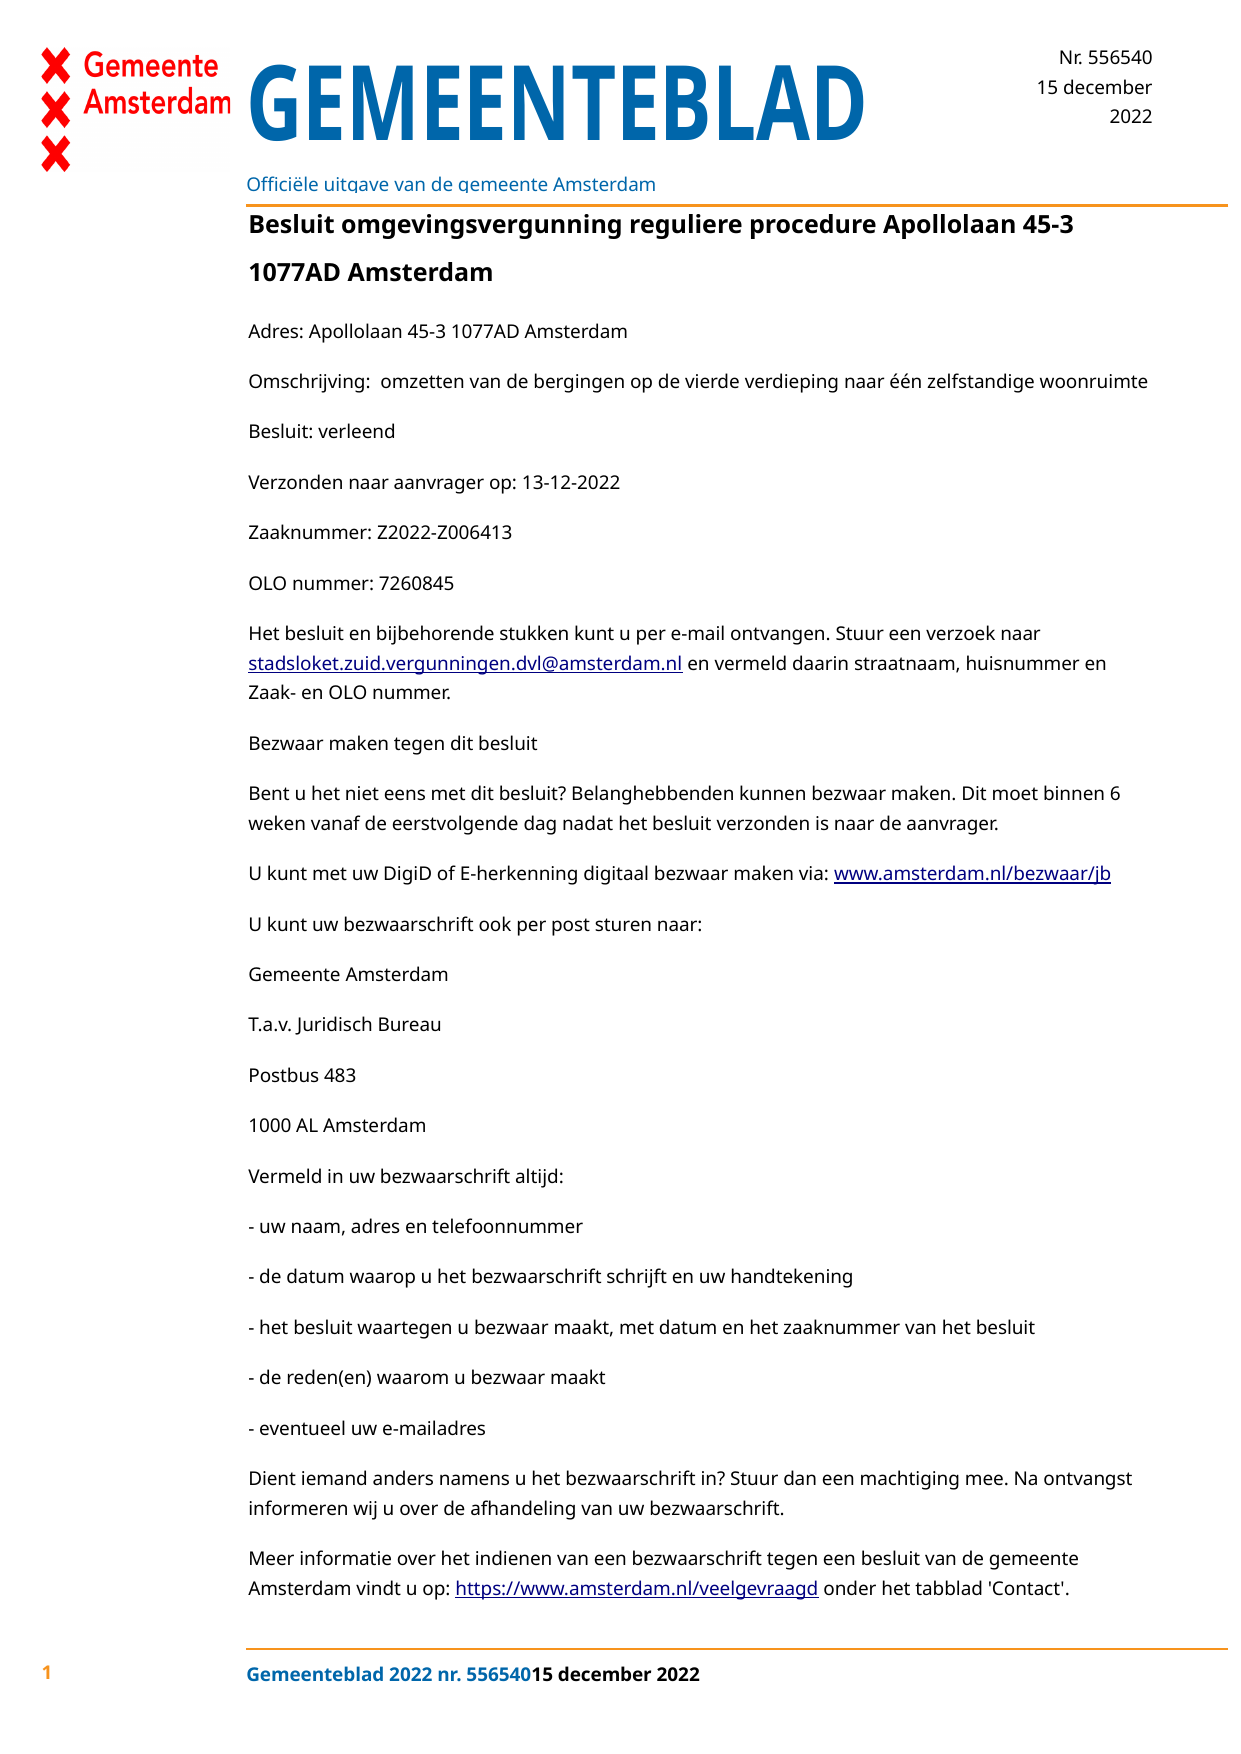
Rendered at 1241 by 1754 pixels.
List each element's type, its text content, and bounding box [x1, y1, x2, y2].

text Verzonden naar aanvrager op: 13-12-2022 [248, 469, 1152, 495]
text Adres: Apollolaan 45-3 1077AD Amsterdam [248, 318, 1152, 344]
text OLO nummer: 7260845 [248, 570, 1152, 596]
text Postbus 483 [248, 1062, 1152, 1088]
text Dient iemand anders namens u het bezwaarschrift in? Stuur dan een machtiging mee. Na ontvangst informeren wij u over de afhandeling van uw bezwaarschrift. [248, 1465, 1152, 1521]
text Omschrijving: omzetten van de bergingen op de vierde verdieping naar één zelfstandige woonruimte [248, 368, 1152, 394]
text - het besluit waartegen u bezwaar maakt, met datum en het zaaknummer van het besluit [248, 1314, 1152, 1340]
text - eventueel uw e-mailadres [248, 1415, 1152, 1441]
text Vermeld in uw bezwaarschrift altijd: [248, 1163, 1152, 1189]
text T.a.v. Juridisch Bureau [248, 1012, 1152, 1037]
picture [41, 47, 231, 172]
text U kunt met uw DigiD of E-herkenning digitaal bezwaar maken via: www.amsterdam.nl/bezwaar/jb [248, 860, 1152, 886]
text Besluit omgevingsvergunning reguliere procedure Apollolaan 45-3 1077AD Amsterdam [248, 207, 1152, 288]
text - de reden(en) waarom u bezwaar maakt [248, 1364, 1152, 1390]
text - uw naam, adres en telefoonnummer [248, 1213, 1152, 1239]
text Gemeente Amsterdam [248, 961, 1152, 987]
text Bezwaar maken tegen dit besluit [248, 730, 1152, 756]
text U kunt uw bezwaarschrift ook per post sturen naar: [248, 911, 1152, 937]
text 1000 AL Amsterdam [248, 1112, 1152, 1138]
text Besluit: verleend [248, 419, 1152, 444]
text Het besluit en bijbehorende stukken kunt u per e-mail ontvangen. Stuur een verzoek naar stadsloket.zuid.vergunningen.dvl@amsterdam.nl en vermeld daarin straatnaam, huisnummer en Zaak- en OLO nummer. [248, 620, 1152, 705]
text Zaaknummer: Z2022-Z006413 [248, 519, 1152, 545]
text - de datum waarop u het bezwaarschrift schrijft en uw handtekening [248, 1264, 1152, 1289]
text Bent u het niet eens met dit besluit? Belanghebbenden kunnen bezwaar maken. Dit moet binnen 6 weken vanaf de eerstvolgende dag nadat het besluit verzonden is naar de aanvrager. [248, 780, 1152, 836]
text Meer informatie over het indienen van een bezwaarschrift tegen een besluit van de gemeente Amsterdam vindt u op: https://www.amsterdam.nl/veelgevraagd onder het tabblad 'Contact'. [248, 1545, 1152, 1601]
